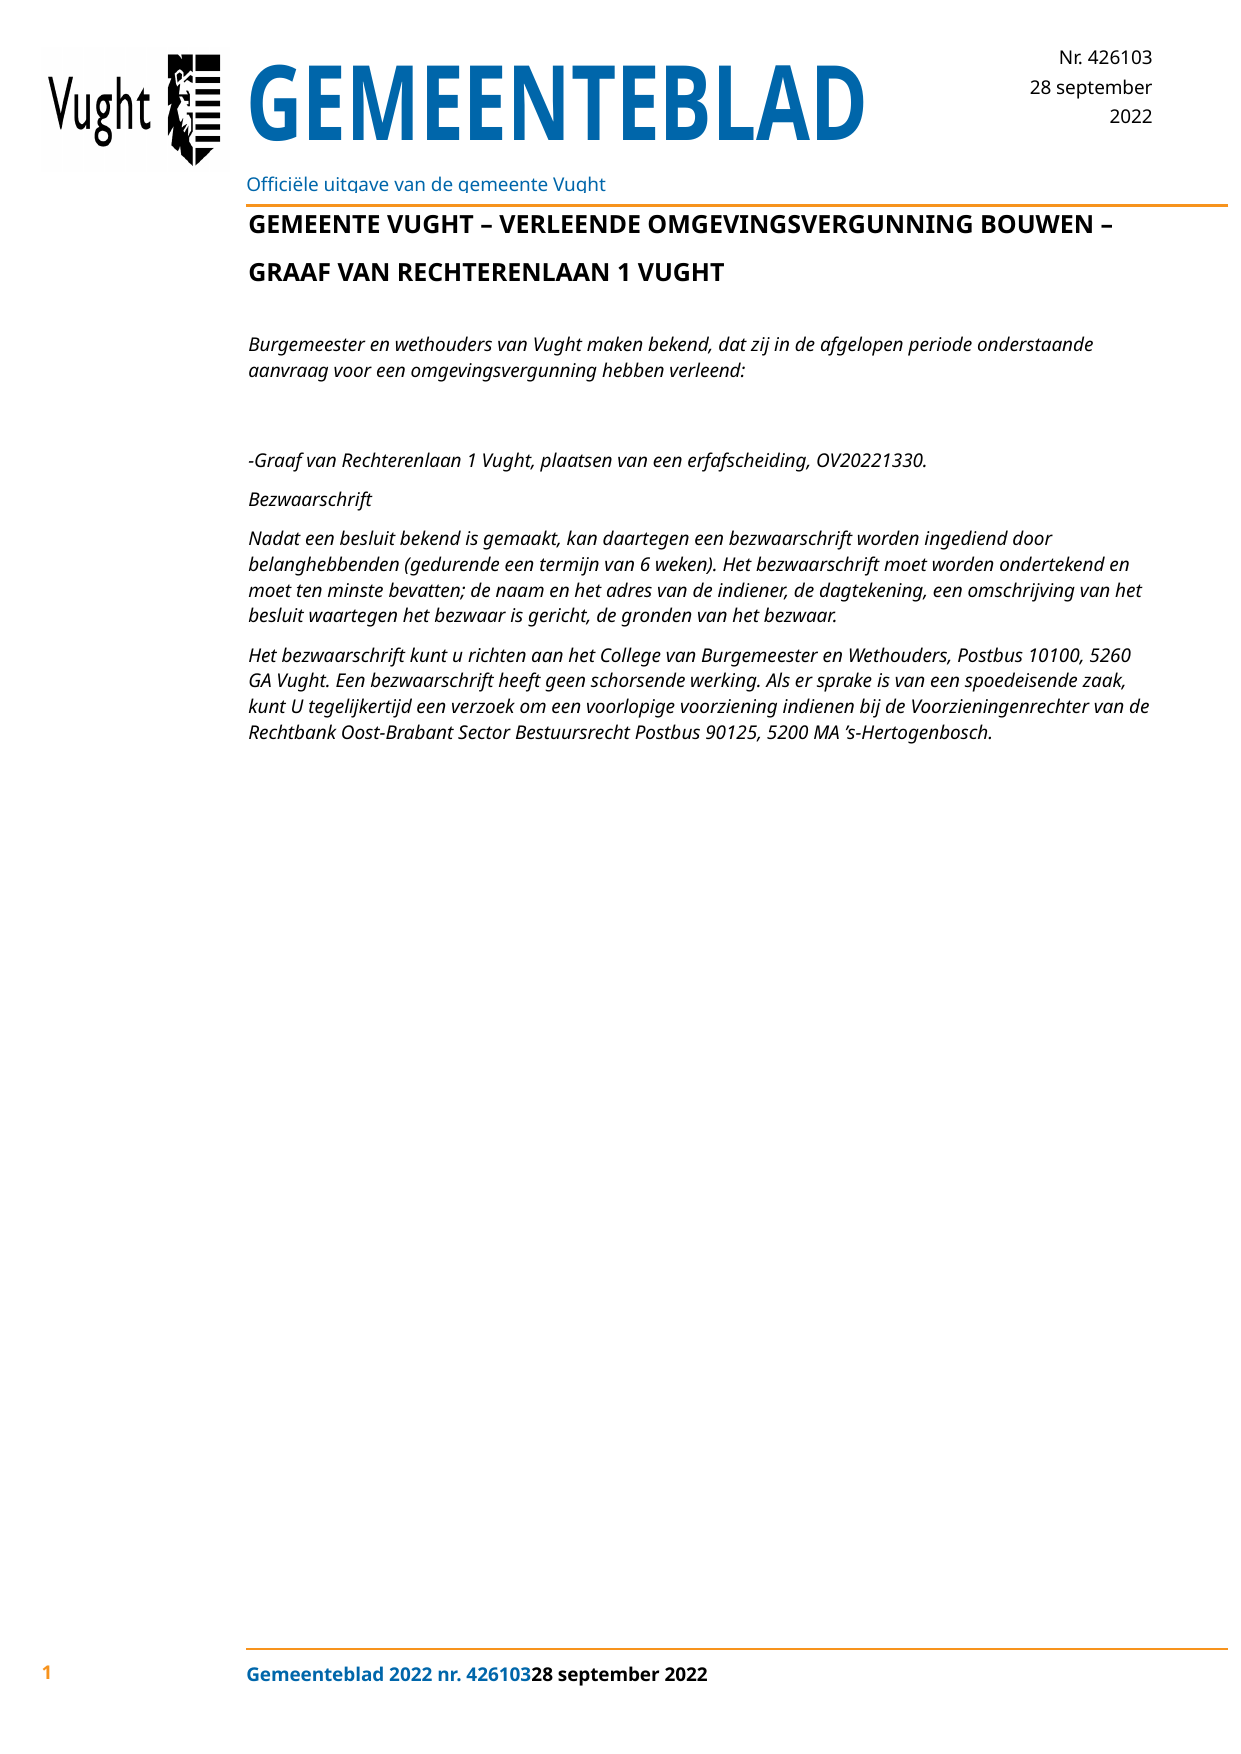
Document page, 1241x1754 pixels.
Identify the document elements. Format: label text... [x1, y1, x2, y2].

text Nadat een besluit bekend is gemaakt, kan daartegen een bezwaarschrift worden ingediend door belanghebbenden (gedurende een termijn van 6 weken). Het bezwaarschrift moet worden ondertekend en moet ten minste bevatten; de naam en het adres van de indiener, de dagtekening, een omschrijving van het besluit waartegen het bezwaar is gericht, de gronden van het bezwaar. [248, 525, 1152, 628]
text Het bezwaarschrift kunt u richten aan het College van Burgemeester en Wethouders, Postbus 10100, 5260 GA Vught. Een bezwaarschrift heeft geen schorsende werking. Als er sprake is van een spoedeisende zaak, kunt U tegelijkertijd een verzoek om een voorlopige voorziening indienen bij de Voorzieningenrechter van de Rechtbank Oost-Brabant Sector Bestuursrecht Postbus 90125, 5200 MA ’s-Hertogenbosch. [248, 642, 1152, 745]
picture [41, 47, 231, 172]
text -Graaf van Rechterenlaan 1 Vught, plaatsen van een erfafscheiding, OV20221330. [248, 447, 1152, 473]
text GEMEENTE VUGHT – VERLEENDE OMGEVINGSVERGUNNING BOUWEN – GRAAF VAN RECHTERENLAAN 1 VUGHT [248, 207, 1152, 288]
text Burgemeester en wethouders van Vught maken bekend, dat zij in de afgelopen periode onderstaande aanvraag voor een omgevingsvergunning hebben verleend: [248, 331, 1152, 383]
text Bezwaarschrift [248, 486, 1152, 512]
